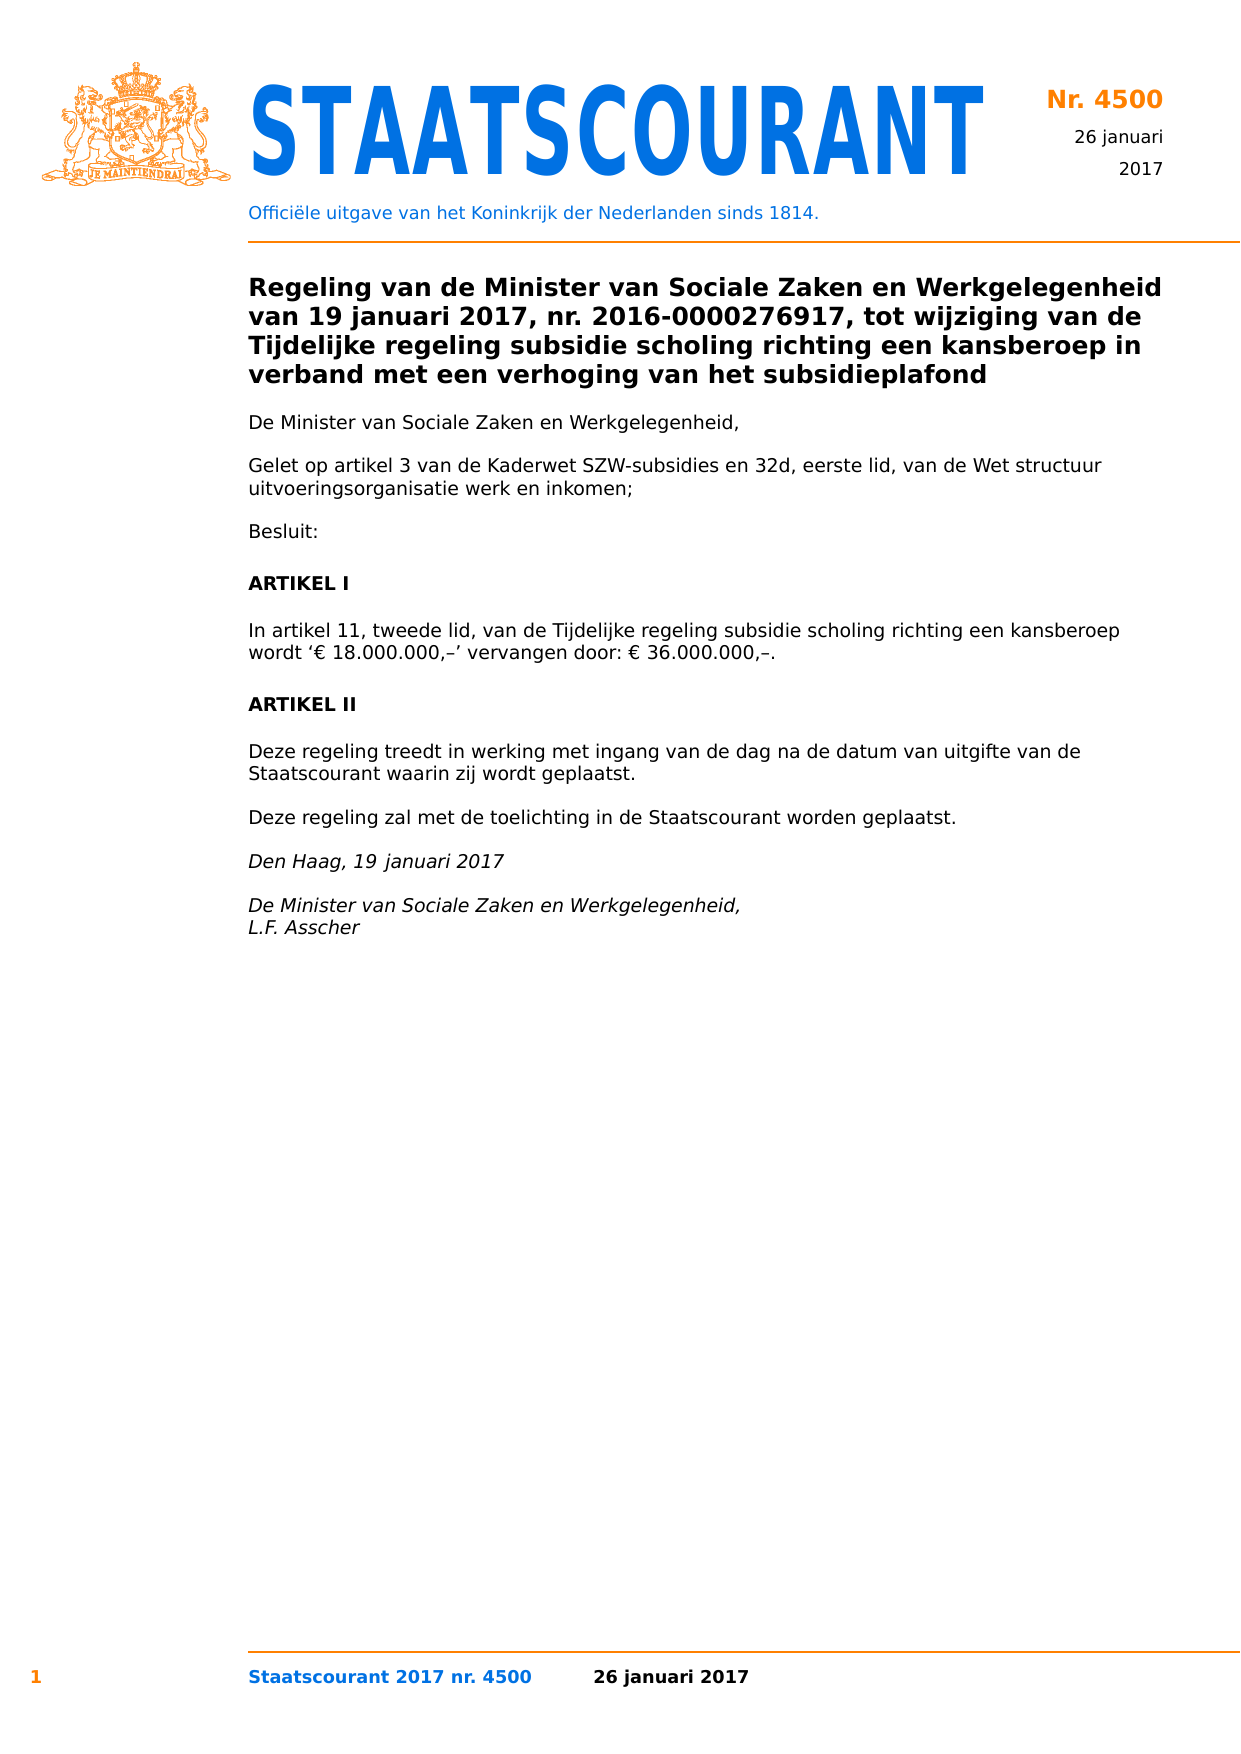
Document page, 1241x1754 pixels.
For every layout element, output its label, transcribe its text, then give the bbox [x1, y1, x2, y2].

table_header STAATSCOURANT [248, 62, 998, 203]
text Gelet op artikel 3 van de Kaderwet SZW-subsidies en 32d, eerste lid, van de Wet structuur uitvoeringsorganisatie werk en inkomen; [248, 455, 1163, 499]
table_cell Officiële uitgave van het Koninkrijk der Nederlanden sinds 1814. [248, 203, 1240, 241]
subtitle ARTIKEL I [248, 573, 1163, 595]
text De Minister van Sociale Zaken en Werkgelegenheid, L.F. Asscher [248, 895, 1163, 939]
subtitle Regeling van de Minister van Sociale Zaken en Werkgelegenheid van 19 januari 2017, nr. 2016-0000276917, tot wijziging van de Tijdelijke regeling subsidie scholing richting een kansberoep in verband met een verhoging van het subsidieplafond [248, 273, 1163, 390]
picture [41, 62, 231, 186]
text De Minister van Sociale Zaken en Werkgelegenheid, [248, 412, 1163, 433]
text In artikel 11, tweede lid, van de Tijdelijke regeling subsidie scholing richting een kansberoep wordt ‘€ 18.000.000,–’ vervangen door: € 36.000.000,–. [248, 620, 1163, 664]
table_cell 26 januari [998, 121, 1240, 153]
text Besluit: [248, 521, 1163, 543]
text Den Haag, 19 januari 2017 [248, 851, 1163, 873]
table_header [25, 62, 248, 241]
text Deze regeling zal met de toelichting in de Staatscourant worden geplaatst. [248, 807, 1163, 829]
table_cell 2017 [998, 153, 1240, 203]
subtitle ARTIKEL II [248, 694, 1163, 716]
table_header Nr. 4500 [998, 62, 1240, 121]
text Deze regeling treedt in werking met ingang van de dag na de datum van uitgifte van de Staatscourant waarin zij wordt geplaatst. [248, 741, 1163, 785]
